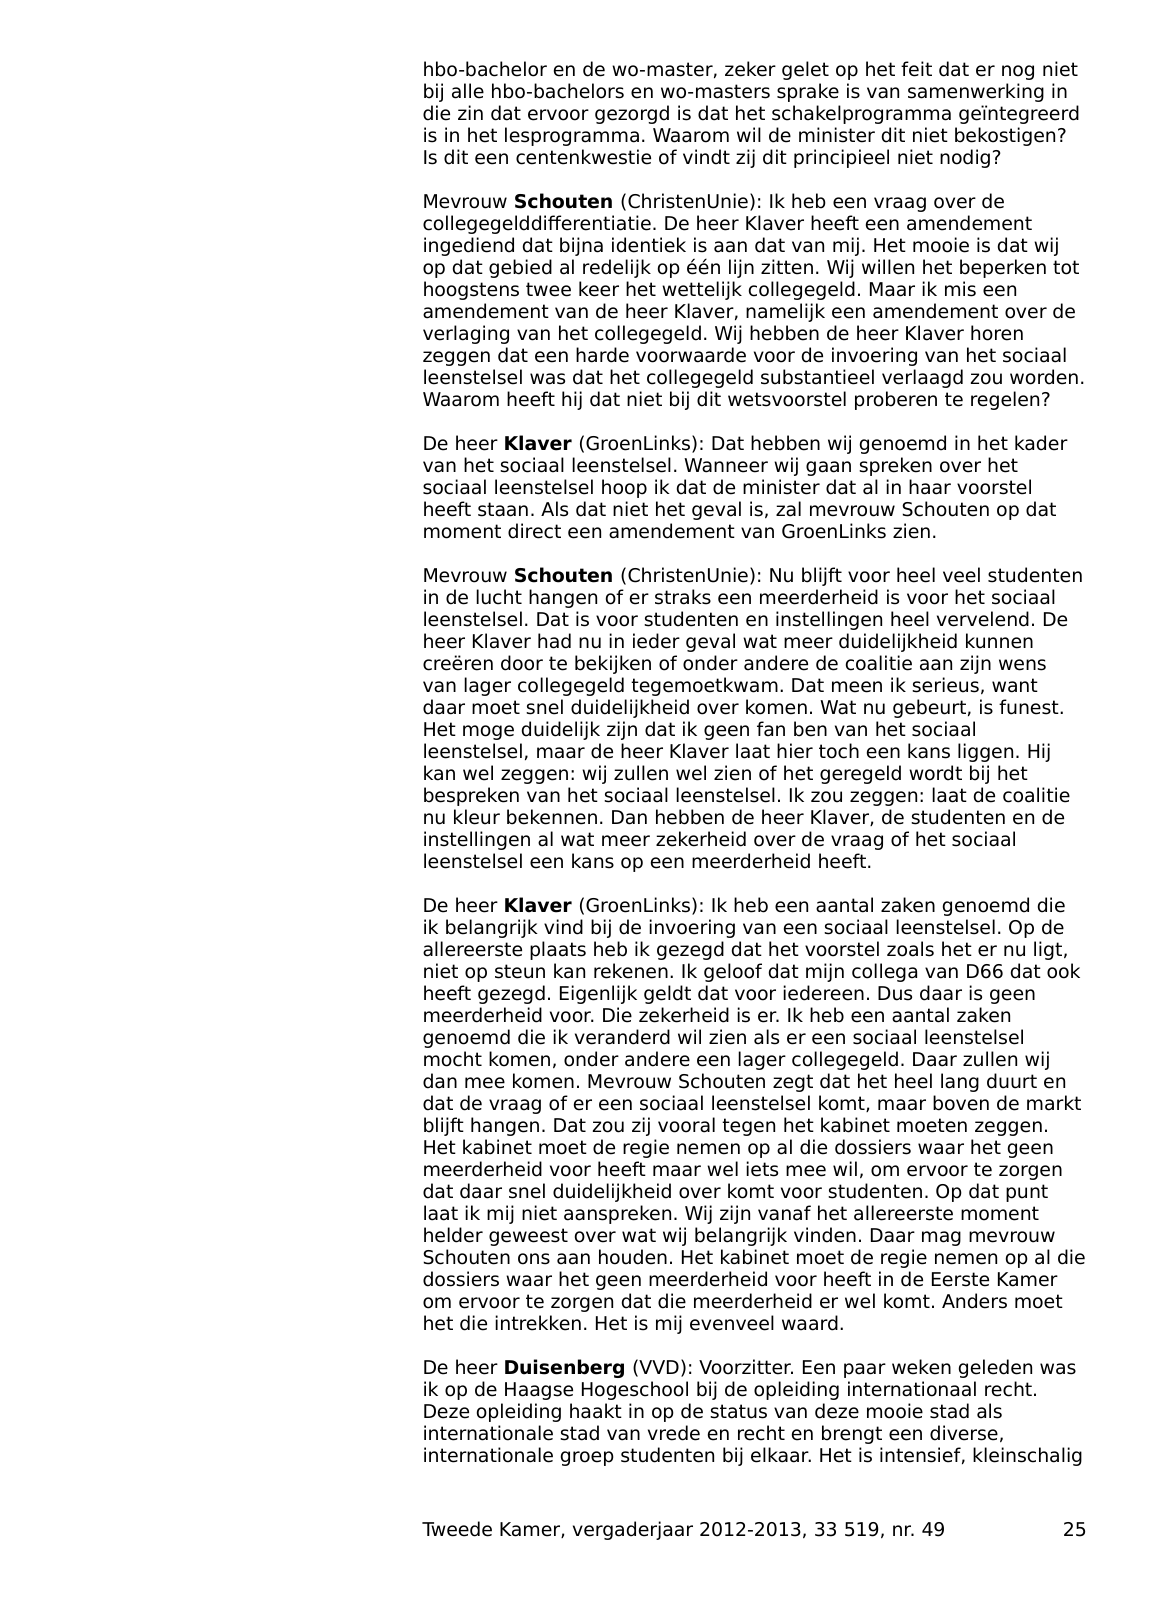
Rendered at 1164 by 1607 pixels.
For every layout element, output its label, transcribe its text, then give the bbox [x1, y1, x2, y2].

text hbo-bachelor en de wo-master, zeker gelet op het feit dat er nog niet bij alle hbo-bachelors en wo-masters sprake is van samenwerking in die zin dat ervoor gezorgd is dat het schakelprogramma geïntegreerd is in het lesprogramma. Waarom wil de minister dit niet bekostigen? Is dit een centenkwestie of vindt zij dit principieel niet nodig? [422, 59, 1087, 169]
text Mevrouw Schouten (ChristenUnie): Ik heb een vraag over de collegegelddifferentiatie. De heer Klaver heeft een amendement ingediend dat bijna identiek is aan dat van mij. Het mooie is dat wij op dat gebied al redelijk op één lijn zitten. Wij willen het beperken tot hoogstens twee keer het wettelijk collegegeld. Maar ik mis een amendement van de heer Klaver, namelijk een amendement over de verlaging van het collegegeld. Wij hebben de heer Klaver horen zeggen dat een harde voorwaarde voor de invoering van het sociaal leenstelsel was dat het collegegeld substantieel verlaagd zou worden. Waarom heeft hij dat niet bij dit wetsvoorstel proberen te regelen? [422, 191, 1087, 411]
text Mevrouw Schouten (ChristenUnie): Nu blijft voor heel veel studenten in de lucht hangen of er straks een meerderheid is voor het sociaal leenstelsel. Dat is voor studenten en instellingen heel vervelend. De heer Klaver had nu in ieder geval wat meer duidelijkheid kunnen creëren door te bekijken of onder andere de coalitie aan zijn wens van lager collegegeld tegemoetkwam. Dat meen ik serieus, want daar moet snel duidelijkheid over komen. Wat nu gebeurt, is funest. Het moge duidelijk zijn dat ik geen fan ben van het sociaal leenstelsel, maar de heer Klaver laat hier toch een kans liggen. Hij kan wel zeggen: wij zullen wel zien of het geregeld wordt bij het bespreken van het sociaal leenstelsel. Ik zou zeggen: laat de coalitie nu kleur bekennen. Dan hebben de heer Klaver, de studenten en de instellingen al wat meer zekerheid over de vraag of het sociaal leenstelsel een kans op een meerderheid heeft. [422, 565, 1087, 873]
text De heer Klaver (GroenLinks): Dat hebben wij genoemd in het kader van het sociaal leenstelsel. Wanneer wij gaan spreken over het sociaal leenstelsel hoop ik dat de minister dat al in haar voorstel heeft staan. Als dat niet het geval is, zal mevrouw Schouten op dat moment direct een amendement van GroenLinks zien. [422, 433, 1087, 543]
text De heer Klaver (GroenLinks): Ik heb een aantal zaken genoemd die ik belangrijk vind bij de invoering van een sociaal leenstelsel. Op de allereerste plaats heb ik gezegd dat het voorstel zoals het er nu ligt, niet op steun kan rekenen. Ik geloof dat mijn collega van D66 dat ook heeft gezegd. Eigenlijk geldt dat voor iedereen. Dus daar is geen meerderheid voor. Die zekerheid is er. Ik heb een aantal zaken genoemd die ik veranderd wil zien als er een sociaal leenstelsel mocht komen, onder andere een lager collegegeld. Daar zullen wij dan mee komen. Mevrouw Schouten zegt dat het heel lang duurt en dat de vraag of er een sociaal leenstelsel komt, maar boven de markt blijft hangen. Dat zou zij vooral tegen het kabinet moeten zeggen. Het kabinet moet de regie nemen op al die dossiers waar het geen meerderheid voor heeft maar wel iets mee wil, om ervoor te zorgen dat daar snel duidelijkheid over komt voor studenten. Op dat punt laat ik mij niet aanspreken. Wij zijn vanaf het allereerste moment helder geweest over wat wij belangrijk vinden. Daar mag mevrouw Schouten ons aan houden. Het kabinet moet de regie nemen op al die dossiers waar het geen meerderheid voor heeft in de Eerste Kamer om ervoor te zorgen dat die meerderheid er wel komt. Anders moet het die intrekken. Het is mij evenveel waard. [422, 895, 1087, 1335]
text De heer Duisenberg (VVD): Voorzitter. Een paar weken geleden was ik op de Haagse Hogeschool bij de opleiding internationaal recht. Deze opleiding haakt in op de status van deze mooie stad als internationale stad van vrede en recht en brengt een diverse, internationale groep studenten bij elkaar. Het is intensief, kleinschalig [422, 1357, 1087, 1467]
